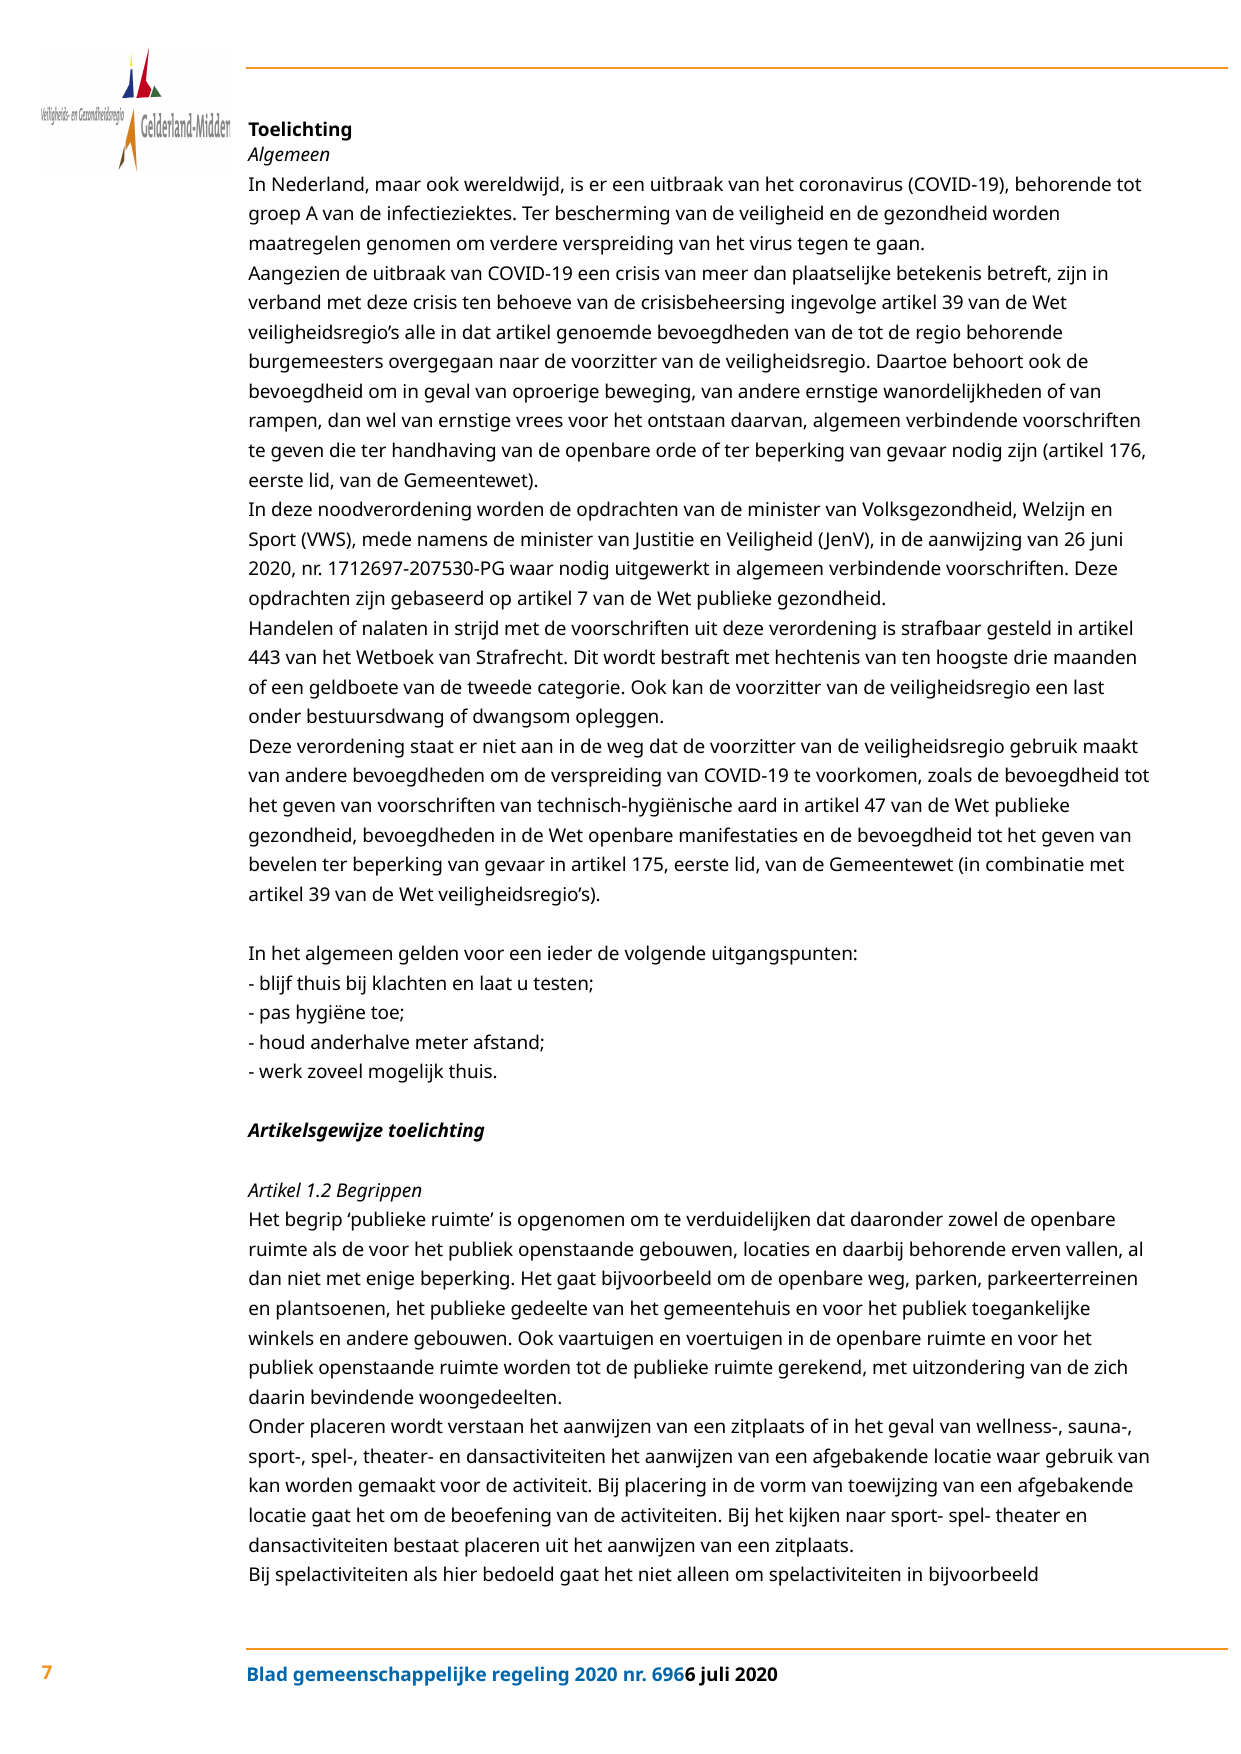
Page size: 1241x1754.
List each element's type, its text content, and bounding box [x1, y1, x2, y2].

text Onder placeren wordt verstaan het aanwijzen van een zitplaats of in het geval van wellness-, sauna-, sport-, spel-, theater- en dansactiviteiten het aanwijzen van een afgebakende locatie waar gebruik van kan worden gemaakt voor de activiteit. Bij placering in de vorm van toewijzing van een afgebakende locatie gaat het om de beoefening van de activiteiten. Bij het kijken naar sport- spel- theater en dansactiviteiten bestaat placeren uit het aanwijzen van een zitplaats. [248, 1413, 1152, 1558]
text Aangezien de uitbraak van COVID-19 een crisis van meer dan plaatselijke betekenis betreft, zijn in verband met deze crisis ten behoeve van de crisisbeheersing ingevolge artikel 39 van de Wet veiligheidsregio’s alle in dat artikel genoemde bevoegdheden van de tot de regio behorende burgemeesters overgegaan naar de voorzitter van de veiligheidsregio. Daartoe behoort ook de bevoegdheid om in geval van oproerige beweging, van andere ernstige wanordelijkheden of van rampen, dan wel van ernstige vrees voor het ontstaan daarvan, algemeen verbindende voorschriften te geven die ter handhaving van de openbare orde of ter beperking van gevaar nodig zijn (artikel 176, eerste lid, van de Gemeentewet). [248, 260, 1152, 493]
text Het begrip ‘publieke ruimte’ is opgenomen om te verduidelijken dat daaronder zowel de openbare ruimte als de voor het publiek openstaande gebouwen, locaties en daarbij behorende erven vallen, al dan niet met enige beperking. Het gaat bijvoorbeeld om de openbare weg, parken, parkeerterreinen en plantsoenen, het publieke gedeelte van het gemeentehuis en voor het publiek toegankelijke winkels en andere gebouwen. Ook vaartuigen en voertuigen in de openbare ruimte en voor het publiek openstaande ruimte worden tot de publieke ruimte gerekend, met uitzondering van de zich daarin bevindende woongedeelten. [248, 1206, 1152, 1410]
text Deze verordening staat er niet aan in de weg dat de voorzitter van de veiligheidsregio gebruik maakt van andere bevoegdheden om de verspreiding van COVID-19 te voorkomen, zoals de bevoegdheid tot het geven van voorschriften van technisch-hygiënische aard in artikel 47 van de Wet publieke gezondheid, bevoegdheden in de Wet openbare manifestaties en de bevoegdheid tot het geven van bevelen ter beperking van gevaar in artikel 175, eerste lid, van de Gemeentewet (in combinatie met artikel 39 van de Wet veiligheidsregio’s). [248, 733, 1152, 907]
picture [41, 47, 231, 172]
text In het algemeen gelden voor een ieder de volgende uitgangspunten: [248, 940, 1152, 966]
text Algemeen [248, 141, 1152, 167]
text Toelichting [248, 116, 1152, 141]
text - blijf thuis bij klachten en laat u testen; [248, 970, 1152, 996]
text In deze noodverordening worden de opdrachten van de minister van Volksgezondheid, Welzijn en Sport (VWS), mede namens de minister van Justitie en Veiligheid (JenV), in de aanwijzing van 26 juni 2020, nr. 1712697-207530-PG waar nodig uitgewerkt in algemeen verbindende voorschriften. Deze opdrachten zijn gebaseerd op artikel 7 van de Wet publieke gezondheid. [248, 496, 1152, 611]
text - werk zoveel mogelijk thuis. [248, 1058, 1152, 1084]
text Bij spelactiviteiten als hier bedoeld gaat het niet alleen om spelactiviteiten in bijvoorbeeld [248, 1561, 1152, 1587]
text In Nederland, maar ook wereldwijd, is er een uitbraak van het coronavirus (COVID-19), behorende tot groep A van de infectieziektes. Ter bescherming van de veiligheid en de gezondheid worden maatregelen genomen om verdere verspreiding van het virus tegen te gaan. [248, 171, 1152, 256]
text Handelen of nalaten in strijd met de voorschriften uit deze verordening is strafbaar gesteld in artikel 443 van het Wetboek van Strafrecht. Dit wordt bestraft met hechtenis van ten hoogste drie maanden of een geldboete van de tweede categorie. Ook kan de voorzitter van de veiligheidsregio een last onder bestuursdwang of dwangsom opleggen. [248, 615, 1152, 729]
text Artikel 1.2 Begrippen [248, 1177, 1152, 1203]
text - pas hygiëne toe; [248, 999, 1152, 1025]
text - houd anderhalve meter afstand; [248, 1029, 1152, 1055]
text Artikelsgewijze toelichting [248, 1118, 1152, 1143]
